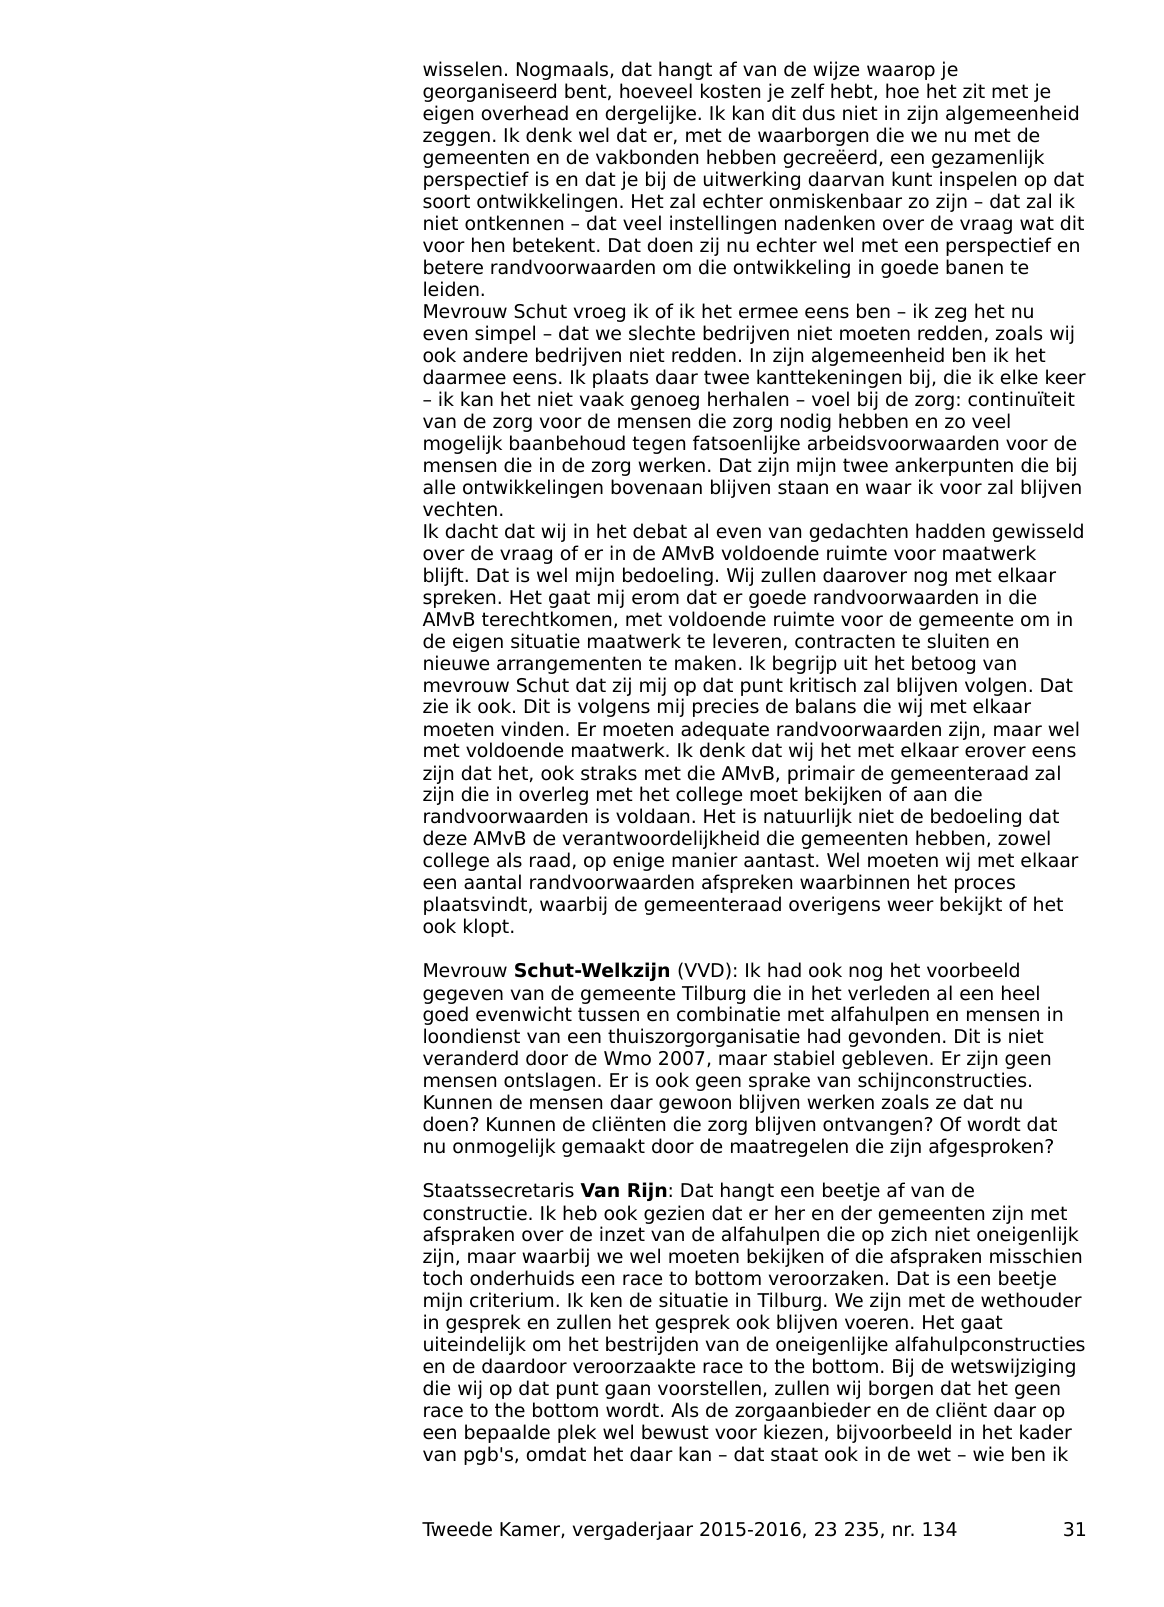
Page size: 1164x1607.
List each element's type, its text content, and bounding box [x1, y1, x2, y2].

text Staatssecretaris Van Rijn: Dat hangt een beetje af van de constructie. Ik heb ook gezien dat er her en der gemeenten zijn met afspraken over de inzet van de alfahulpen die op zich niet oneigenlijk zijn, maar waarbij we wel moeten bekijken of die afspraken misschien toch onderhuids een race to bottom veroorzaken. Dat is een beetje mijn criterium. Ik ken de situatie in Tilburg. We zijn met de wethouder in gesprek en zullen het gesprek ook blijven voeren. Het gaat uiteindelijk om het bestrijden van de oneigenlijke alfahulpconstructies en de daardoor veroorzaakte race to the bottom. Bij de wetswijziging die wij op dat punt gaan voorstellen, zullen wij borgen dat het geen race to the bottom wordt. Als de zorgaanbieder en de cliënt daar op een bepaalde plek wel bewust voor kiezen, bijvoorbeeld in het kader van pgb's, omdat het daar kan – dat staat ook in de wet – wie ben ik [422, 1180, 1087, 1466]
text Ik dacht dat wij in het debat al even van gedachten hadden gewisseld over de vraag of er in de AMvB voldoende ruimte voor maatwerk blijft. Dat is wel mijn bedoeling. Wij zullen daarover nog met elkaar spreken. Het gaat mij erom dat er goede randvoorwaarden in die AMvB terechtkomen, met voldoende ruimte voor de gemeente om in de eigen situatie maatwerk te leveren, contracten te sluiten en nieuwe arrangementen te maken. Ik begrijp uit het betoog van mevrouw Schut dat zij mij op dat punt kritisch zal blijven volgen. Dat zie ik ook. Dit is volgens mij precies de balans die wij met elkaar moeten vinden. Er moeten adequate randvoorwaarden zijn, maar wel met voldoende maatwerk. Ik denk dat wij het met elkaar erover eens zijn dat het, ook straks met die AMvB, primair de gemeenteraad zal zijn die in overleg met het college moet bekijken of aan die randvoorwaarden is voldaan. Het is natuurlijk niet de bedoeling dat deze AMvB de verantwoordelijkheid die gemeenten hebben, zowel college als raad, op enige manier aantast. Wel moeten wij met elkaar een aantal randvoorwaarden afspreken waarbinnen het proces plaatsvindt, waarbij de gemeenteraad overigens weer bekijkt of het ook klopt. [422, 521, 1087, 938]
text Mevrouw Schut vroeg ik of ik het ermee eens ben – ik zeg het nu even simpel – dat we slechte bedrijven niet moeten redden, zoals wij ook andere bedrijven niet redden. In zijn algemeenheid ben ik het daarmee eens. Ik plaats daar twee kanttekeningen bij, die ik elke keer – ik kan het niet vaak genoeg herhalen – voel bij de zorg: continuïteit van de zorg voor de mensen die zorg nodig hebben en zo veel mogelijk baanbehoud tegen fatsoenlijke arbeidsvoorwaarden voor de mensen die in de zorg werken. Dat zijn mijn twee ankerpunten die bij alle ontwikkelingen bovenaan blijven staan en waar ik voor zal blijven vechten. [422, 301, 1087, 521]
text Mevrouw Schut-Welkzijn (VVD): Ik had ook nog het voorbeeld gegeven van de gemeente Tilburg die in het verleden al een heel goed evenwicht tussen en combinatie met alfahulpen en mensen in loondienst van een thuiszorgorganisatie had gevonden. Dit is niet veranderd door de Wmo 2007, maar stabiel gebleven. Er zijn geen mensen ontslagen. Er is ook geen sprake van schijnconstructies. Kunnen de mensen daar gewoon blijven werken zoals ze dat nu doen? Kunnen de cliënten die zorg blijven ontvangen? Of wordt dat nu onmogelijk gemaakt door de maatregelen die zijn afgesproken? [422, 960, 1087, 1158]
text wisselen. Nogmaals, dat hangt af van de wijze waarop je georganiseerd bent, hoeveel kosten je zelf hebt, hoe het zit met je eigen overhead en dergelijke. Ik kan dit dus niet in zijn algemeenheid zeggen. Ik denk wel dat er, met de waarborgen die we nu met de gemeenten en de vakbonden hebben gecreëerd, een gezamenlijk perspectief is en dat je bij de uitwerking daarvan kunt inspelen op dat soort ontwikkelingen. Het zal echter onmiskenbaar zo zijn – dat zal ik niet ontkennen – dat veel instellingen nadenken over de vraag wat dit voor hen betekent. Dat doen zij nu echter wel met een perspectief en betere randvoorwaarden om die ontwikkeling in goede banen te leiden. [422, 59, 1087, 301]
